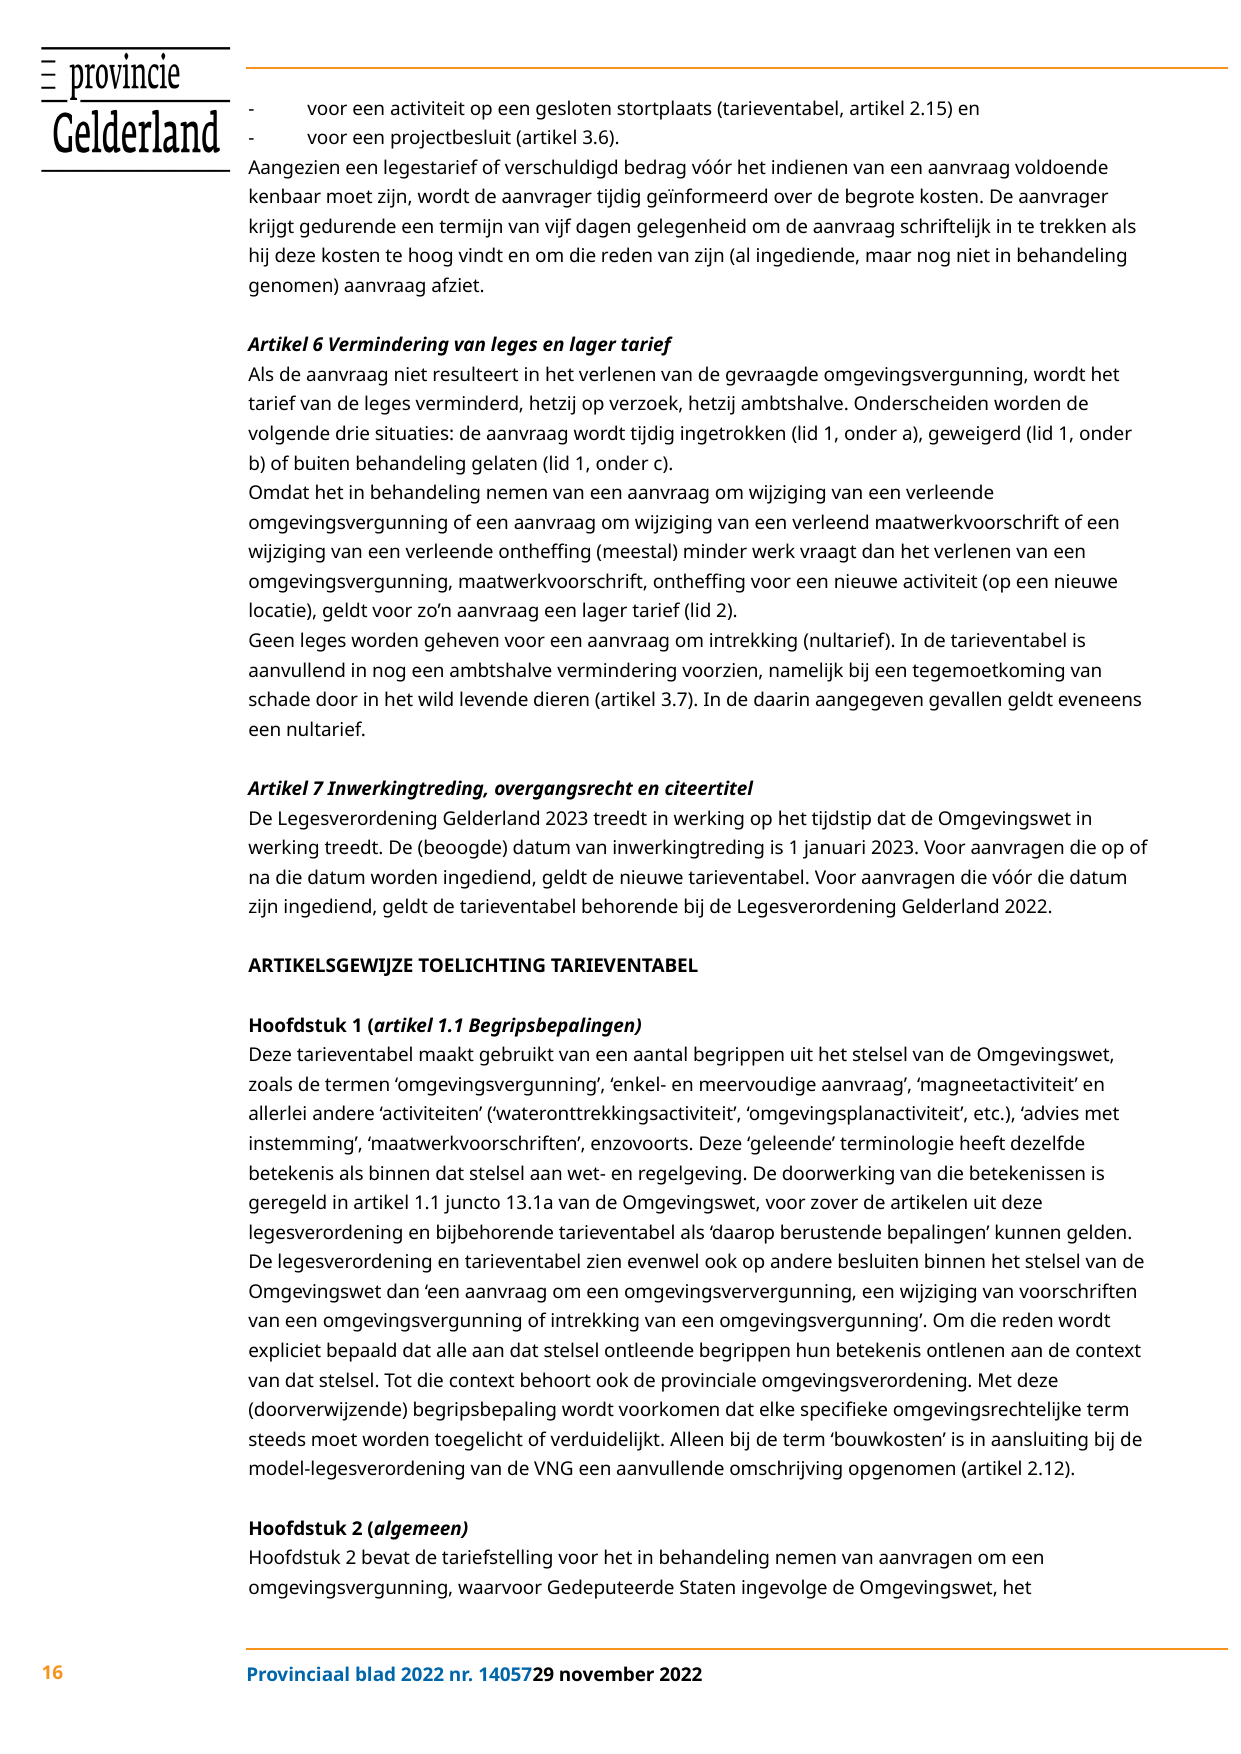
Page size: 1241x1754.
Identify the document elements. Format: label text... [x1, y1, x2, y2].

picture [41, 47, 231, 172]
text Omdat het in behandeling nemen van een aanvraag om wijziging van een verleende omgevingsvergunning of een aanvraag om wijziging van een verleend maatwerkvoorschrift of een wijziging van een verleende ontheffing (meestal) minder werk vraagt dan het verlenen van een omgevingsvergunning, maatwerkvoorschrift, ontheffing voor een nieuwe activiteit (op een nieuwe locatie), geldt voor zo’n aanvraag een lager tarief (lid 2). [248, 479, 1152, 623]
text Hoofdstuk 2 (algemeen) [248, 1515, 1152, 1541]
text Artikel 6 Vermindering van leges en lager tarief [248, 331, 1152, 357]
list voor een projectbesluit (artikel 3.6). [248, 124, 1152, 150]
text Deze tarieventabel maakt gebruikt van een aantal begrippen uit het stelsel van de Omgevingswet, zoals de termen ‘omgevingsvergunning’, ‘enkel- en meervoudige aanvraag’, ‘magneetactiviteit’ en allerlei andere ‘activiteiten’ (‘wateronttrekkingsactiviteit’, ‘omgevingsplanactiviteit’, etc.), ‘advies met instemming’, ‘maatwerkvoorschriften’, enzovoorts. Deze ‘geleende’ terminologie heeft dezelfde betekenis als binnen dat stelsel aan wet- en regelgeving. De doorwerking van die betekenissen is geregeld in artikel 1.1 juncto 13.1a van de Omgevingswet, voor zover de artikelen uit deze legesverordening en bijbehorende tarieventabel als ‘daarop berustende bepalingen’ kunnen gelden. De legesverordening en tarieventabel zien evenwel ook op andere besluiten binnen het stelsel van de Omgevingswet dan ‘een aanvraag om een omgevingsververgunning, een wijziging van voorschriften van een omgevingsvergunning of intrekking van een omgevingsvergunning’. Om die reden wordt expliciet bepaald dat alle aan dat stelsel ontleende begrippen hun betekenis ontlenen aan de context van dat stelsel. Tot die context behoort ook de provinciale omgevingsverordening. Met deze (doorverwijzende) begripsbepaling wordt voorkomen dat elke specifieke omgevingsrechtelijke term steeds moet worden toegelicht of verduidelijkt. Alleen bij de term ‘bouwkosten’ is in aansluiting bij de model-legesverordening van de VNG een aanvullende omschrijving opgenomen (artikel 2.12). [248, 1041, 1152, 1481]
text Artikel 7 Inwerkingtreding, overgangsrecht en citeertitel [248, 775, 1152, 801]
text Hoofdstuk 1 (artikel 1.1 Begripsbepalingen) [248, 1012, 1152, 1038]
text Als de aanvraag niet resulteert in het verlenen van de gevraagde omgevingsvergunning, wordt het tarief van de leges verminderd, hetzij op verzoek, hetzij ambtshalve. Onderscheiden worden de volgende drie situaties: de aanvraag wordt tijdig ingetrokken (lid 1, onder a), geweigerd (lid 1, onder b) of buiten behandeling gelaten (lid 1, onder c). [248, 361, 1152, 476]
text Hoofdstuk 2 bevat de tariefstelling voor het in behandeling nemen van aanvragen om een omgevingsvergunning, waarvoor Gedeputeerde Staten ingevolge de Omgevingswet, het [248, 1544, 1152, 1600]
text De Legesverordening Gelderland 2023 treedt in werking op het tijdstip dat de Omgevingswet in werking treedt. De (beoogde) datum van inwerkingtreding is 1 januari 2023. Voor aanvragen die op of na die datum worden ingediend, geldt de nieuwe tarieventabel. Voor aanvragen die vóór die datum zijn ingediend, geldt de tarieventabel behorende bij de Legesverordening Gelderland 2022. [248, 805, 1152, 919]
text Aangezien een legestarief of verschuldigd bedrag vóór het indienen van een aanvraag voldoende kenbaar moet zijn, wordt de aanvrager tijdig geïnformeerd over de begrote kosten. De aanvrager krijgt gedurende een termijn van vijf dagen gelegenheid om de aanvraag schriftelijk in te trekken als hij deze kosten te hoog vindt en om die reden van zijn (al ingediende, maar nog niet in behandeling genomen) aanvraag afziet. [248, 154, 1152, 298]
text ARTIKELSGEWIJZE TOELICHTING TARIEVENTABEL [248, 953, 1152, 978]
list voor een activiteit op een gesloten stortplaats (tarieventabel, artikel 2.15) en [248, 95, 1152, 121]
text Geen leges worden geheven voor een aanvraag om intrekking (nultarief). In de tarieventabel is aanvullend in nog een ambtshalve vermindering voorzien, namelijk bij een tegemoetkoming van schade door in het wild levende dieren (artikel 3.7). In de daarin aangegeven gevallen geldt eveneens een nultarief. [248, 627, 1152, 742]
